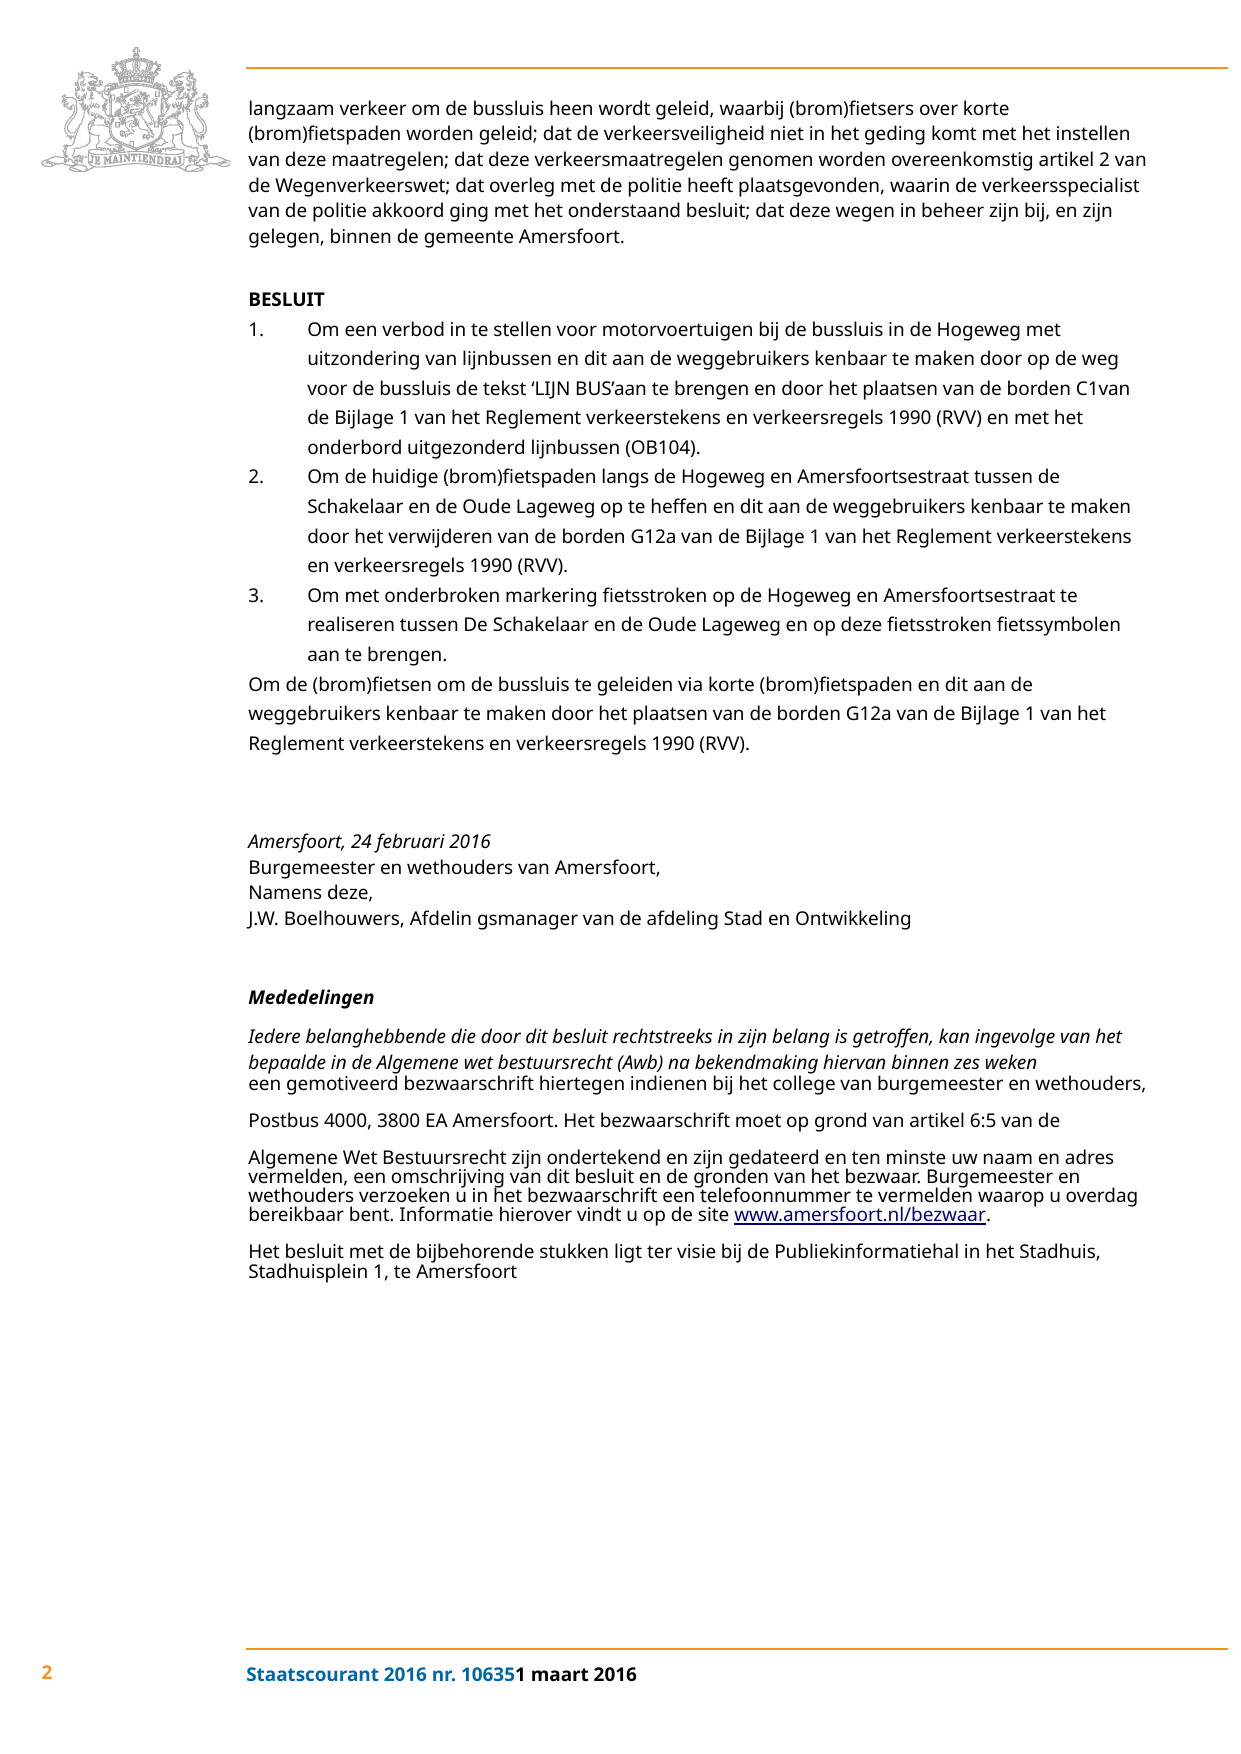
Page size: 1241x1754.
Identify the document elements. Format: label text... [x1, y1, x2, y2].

text Burgemeester en wethouders van Amersfoort, [248, 854, 1152, 879]
text Om de (brom)fietsen om de bussluis te geleiden via korte (brom)fietspaden en dit aan de weggebruikers kenbaar te maken door het plaatsen van de borden G12a van de Bijlage 1 van het Reglement verkeerstekens en verkeersregels 1990 (RVV). [248, 671, 1152, 756]
text langzaam verkeer om de bussluis heen wordt geleid, waarbij (brom)fietsers over korte (brom)fietspaden worden geleid; dat de verkeersveiligheid niet in het geding komt met het instellen van deze maatregelen; dat deze verkeersmaatregelen genomen worden overeenkomstig artikel 2 van de Wegenverkeerswet; dat overleg met de politie heeft plaatsgevonden, waarin de verkeersspecialist van de politie akkoord ging met het onderstaand besluit; dat deze wegen in beheer zijn bij, en zijn gelegen, binnen de gemeente Amersfoort. [248, 95, 1152, 249]
list Om een verbod in te stellen voor motorvoertuigen bij de bussluis in de Hogeweg met uitzondering van lijnbussen en dit aan de weggebruikers kenbaar te maken door op de weg voor de bussluis de tekst ‘LIJN BUS’aan te brengen en door het plaatsen van de borden C1van de Bijlage 1 van het Reglement verkeerstekens en verkeersregels 1990 (RVV) en met het onderbord uitgezonderd lijnbussen (OB104). [248, 316, 1152, 460]
list Om de huidige (brom)fietspaden langs de Hogeweg en Amersfoortsestraat tussen de Schakelaar en de Oude Lageweg op te heffen en dit aan de weggebruikers kenbaar te maken door het verwijderen van de borden G12a van de Bijlage 1 van het Reglement verkeerstekens en verkeersregels 1990 (RVV). [248, 464, 1152, 578]
text BESLUIT [248, 286, 1152, 312]
text Algemene Wet Bestuursrecht zijn ondertekend en zijn gedateerd en ten minste uw naam en adres vermelden, een omschrijving van dit besluit en de gronden van het bezwaar. Burgemeester en wethouders verzoeken u in het bezwaarschrift een telefoonnummer te vermelden waarop u overdag bereikbaar bent. Informatie hierover vindt u op de site www.amersfoort.nl/bezwaar. [248, 1149, 1152, 1226]
text Mededelingen [248, 984, 1152, 1010]
text Het besluit met de bijbehorende stukken ligt ter visie bij de Publiekinformatiehal in het Stadhuis, Stadhuisplein 1, te Amersfoort [248, 1243, 1152, 1282]
text een gemotiveerd bezwaarschrift hiertegen indienen bij het college van burgemeester en wethouders, [248, 1075, 1152, 1094]
list Om met onderbroken markering fietsstroken op de Hogeweg en Amersfoortsestraat te realiseren tussen De Schakelaar en de Oude Lageweg en op deze fietsstroken fietssymbolen aan te brengen. [248, 582, 1152, 667]
text J.W. Boelhouwers, Afdelin gsmanager van de afdeling Stad en Ontwikkeling [248, 905, 1152, 931]
picture [41, 47, 231, 172]
text Postbus 4000, 3800 EA Amersfoort. Het bezwaarschrift moet op grond van artikel 6:5 van de [248, 1112, 1152, 1131]
text Namens deze, [248, 879, 1152, 905]
text Amersfoort, 24 februari 2016 [248, 828, 1152, 854]
text Iedere belanghebbende die door dit besluit rechtstreeks in zijn belang is getroffen, kan ingevolge van het bepaalde in de Algemene wet bestuursrecht (Awb) na bekendmaking hiervan binnen zes weken [248, 1023, 1152, 1075]
